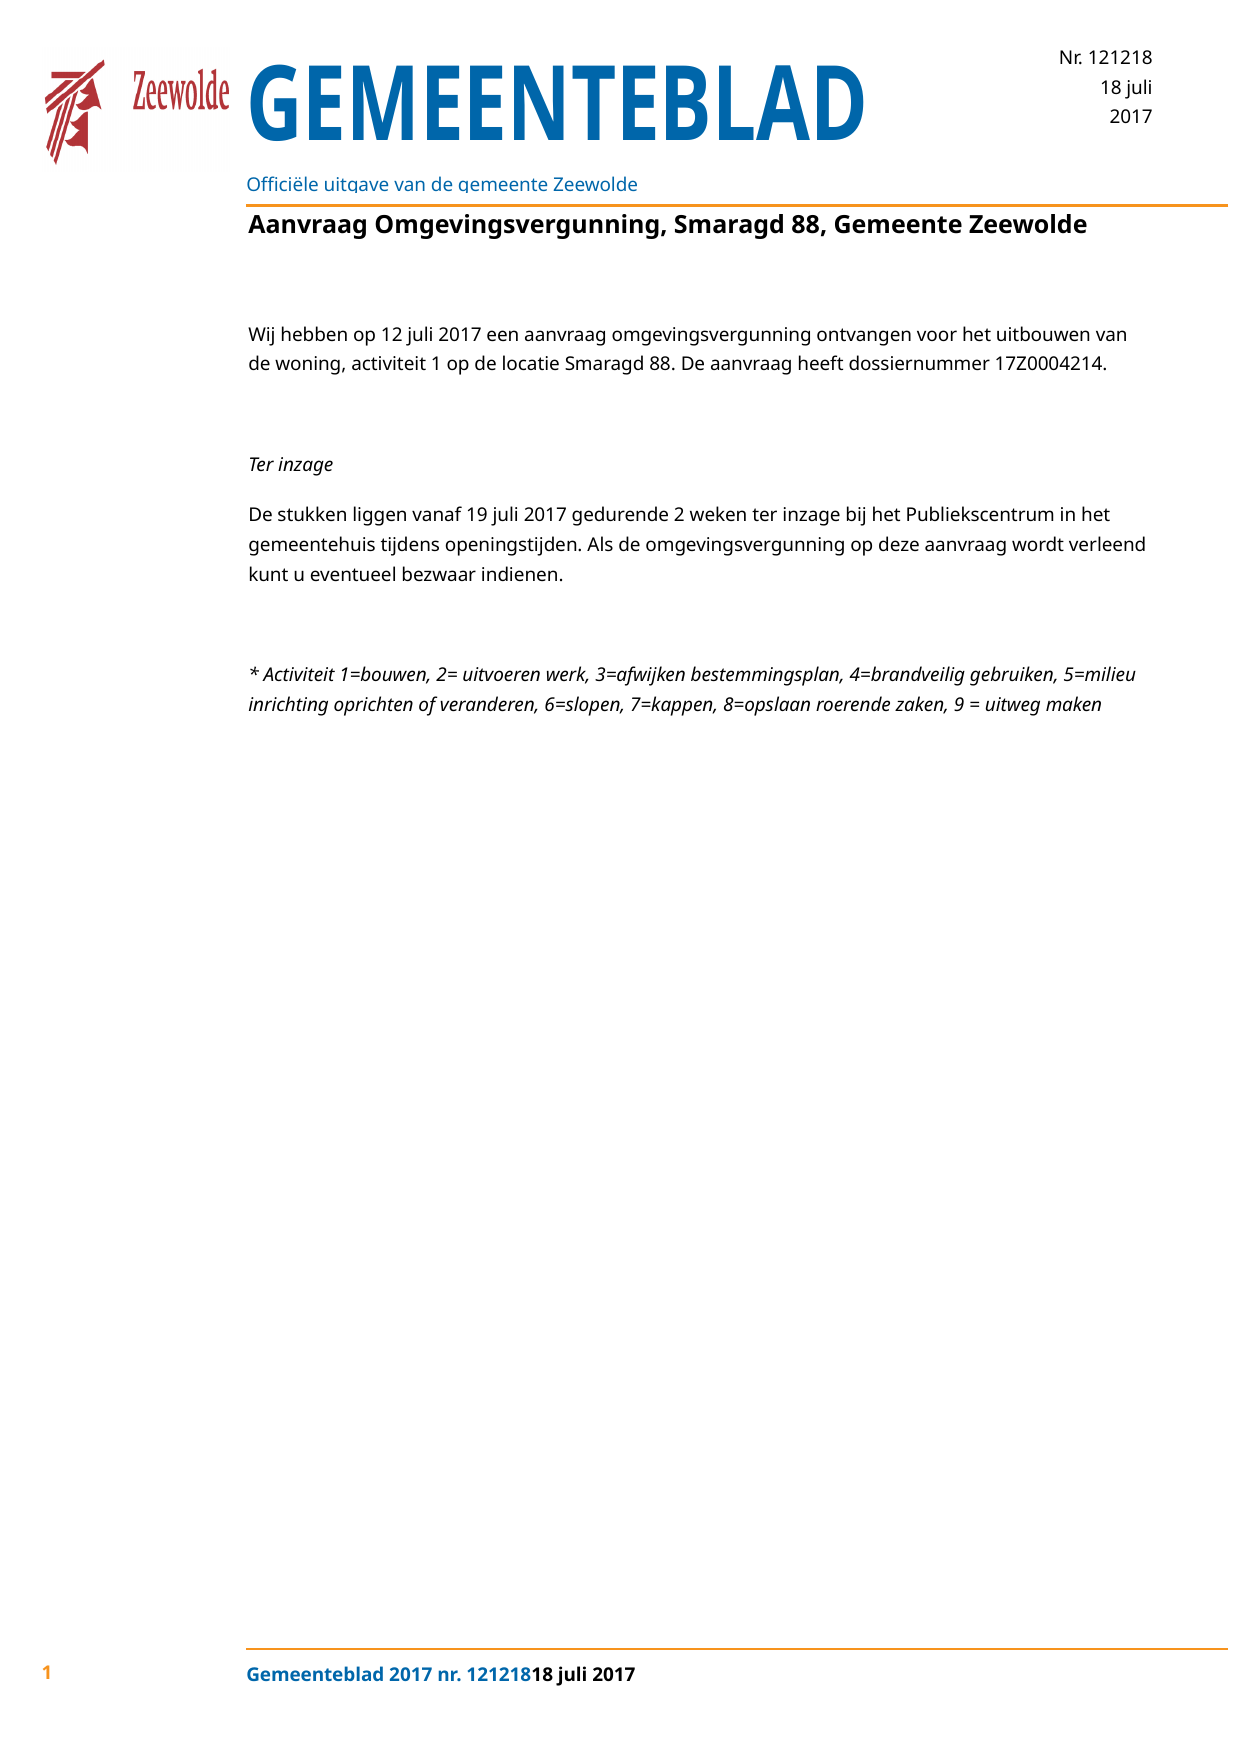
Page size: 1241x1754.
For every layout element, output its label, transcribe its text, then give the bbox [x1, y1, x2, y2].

text De stukken liggen vanaf 19 juli 2017 gedurende 2 weken ter inzage bij het Publiekscentrum in het gemeentehuis tijdens openingstijden. Als de omgevingsvergunning op deze aanvraag wordt verleend kunt u eventueel bezwaar indienen. [248, 502, 1152, 586]
text Wij hebben op 12 juli 2017 een aanvraag omgevingsvergunning ontvangen voor het uitbouwen van de woning, activiteit 1 op de locatie Smaragd 88. De aanvraag heeft dossiernummer 17Z0004214. [248, 321, 1152, 376]
picture [41, 47, 231, 172]
text Aanvraag Omgevingsvergunning, Smaragd 88, Gemeente Zeewolde [248, 207, 1152, 241]
text * Activiteit 1=bouwen, 2= uitvoeren werk, 3=afwijken bestemmingsplan, 4=brandveilig gebruiken, 5=milieu inrichting oprichten of veranderen, 6=slopen, 7=kappen, 8=opslaan roerende zaken, 9 = uitweg maken [248, 662, 1152, 717]
text Ter inzage [248, 451, 1152, 477]
